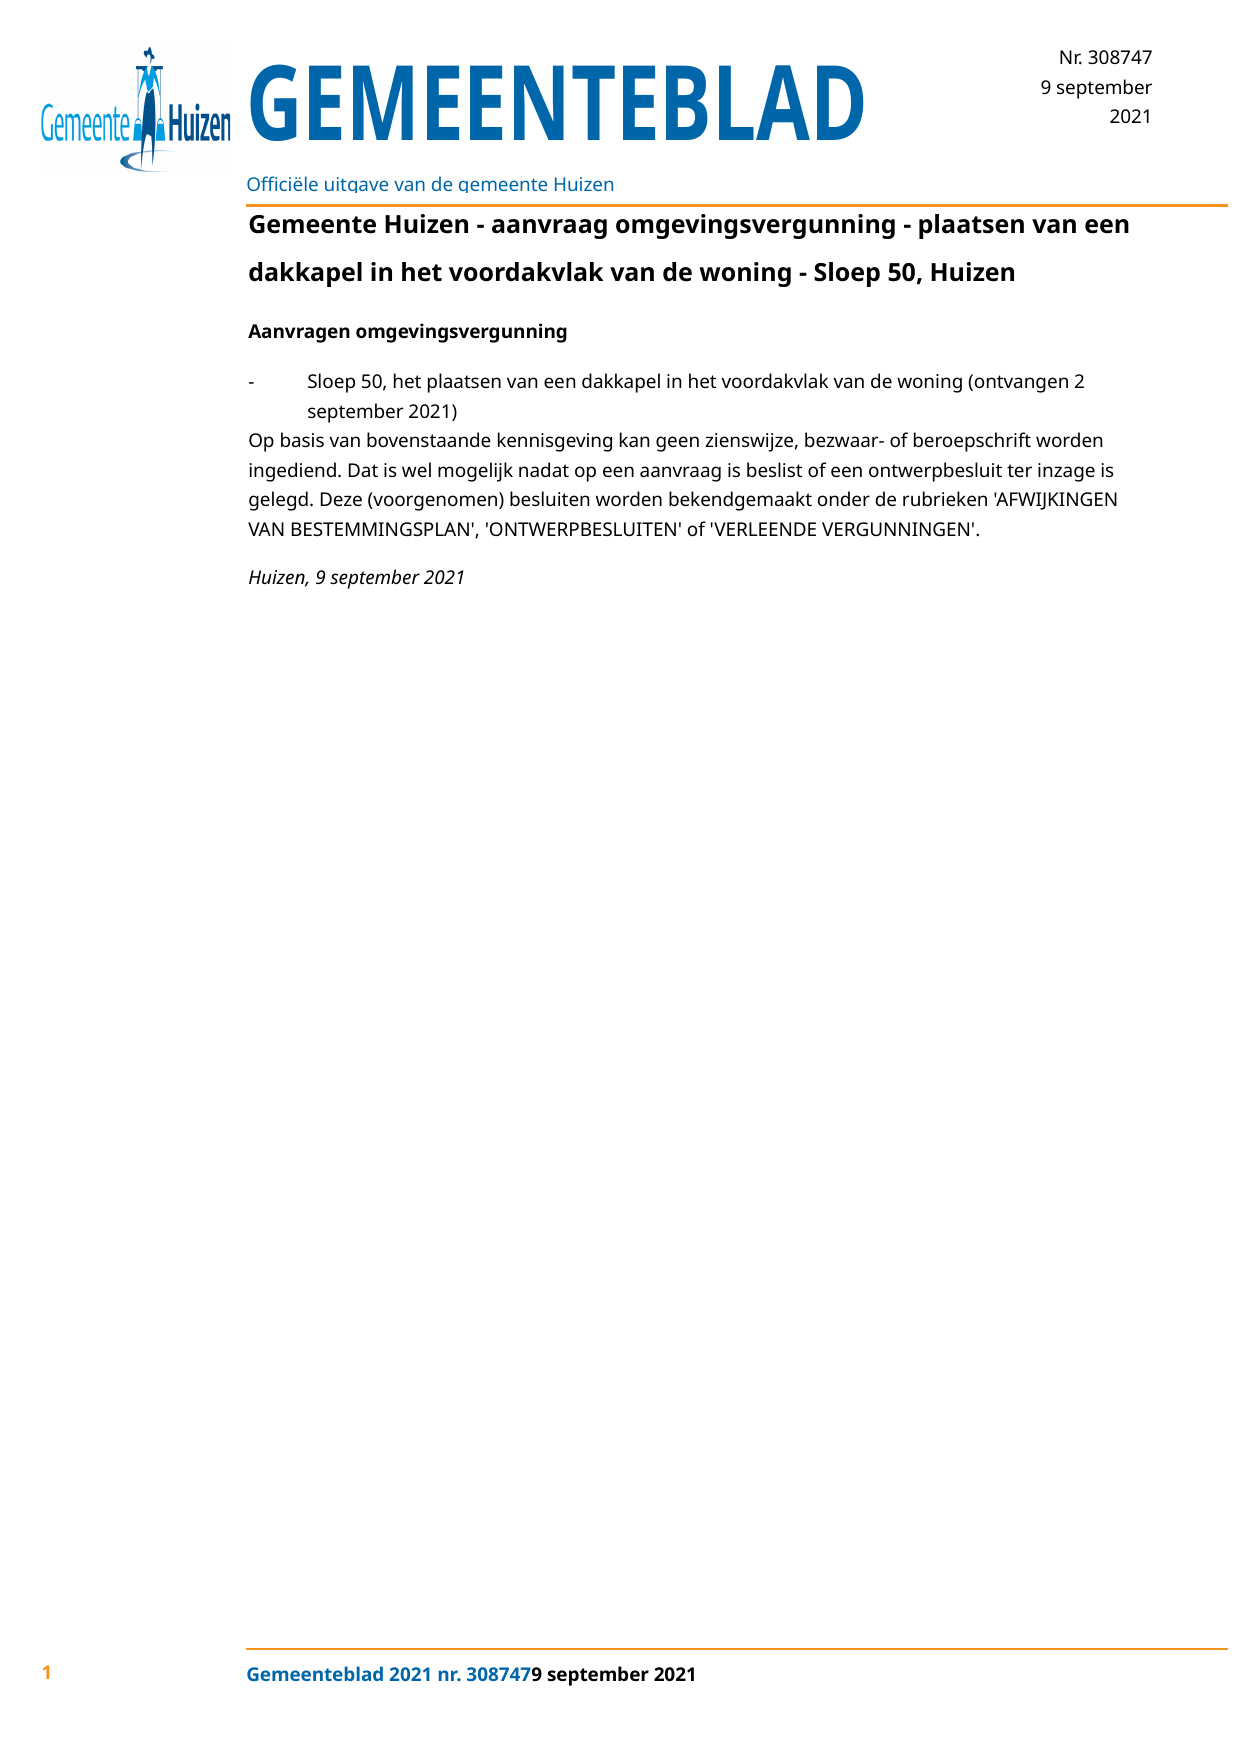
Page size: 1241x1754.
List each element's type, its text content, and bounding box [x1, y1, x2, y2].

text Op basis van bovenstaande kennisgeving kan geen zienswijze, bezwaar- of beroepschrift worden ingediend. Dat is wel mogelijk nadat op een aanvraag is beslist of een ontwerpbesluit ter inzage is gelegd. Deze (voorgenomen) besluiten worden bekendgemaakt onder de rubrieken 'AFWIJKINGEN VAN BESTEMMINGSPLAN', 'ONTWERPBESLUITEN' of 'VERLEENDE VERGUNNINGEN'. [248, 427, 1152, 542]
picture [41, 47, 231, 172]
list Sloep 50, het plaatsen van een dakkapel in het voordakvlak van de woning (ontvangen 2 september 2021) [248, 368, 1152, 424]
text Gemeente Huizen - aanvraag omgevingsvergunning - plaatsen van een dakkapel in het voordakvlak van de woning - Sloep 50, Huizen [248, 207, 1152, 288]
text Aanvragen omgevingsvergunning [248, 318, 1152, 344]
text Huizen, 9 september 2021 [248, 564, 1152, 590]
